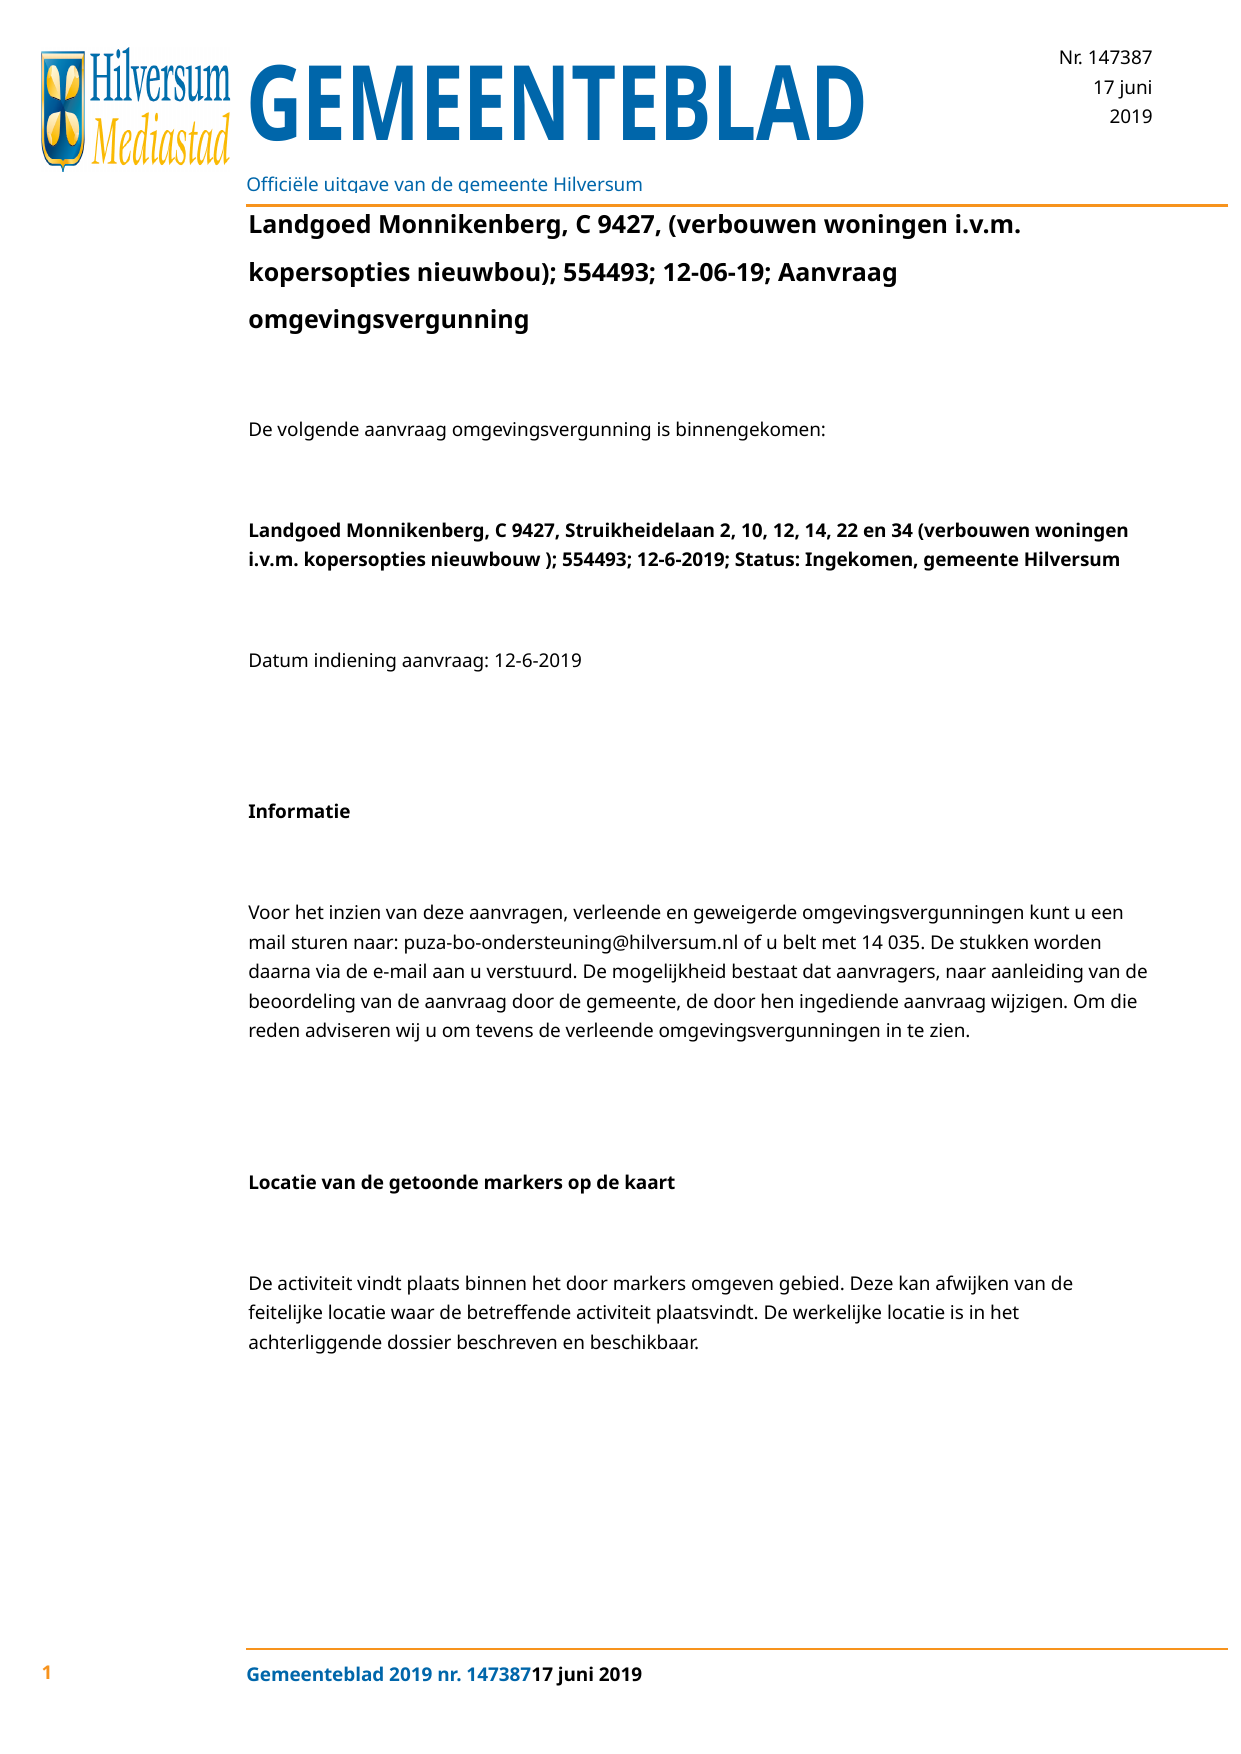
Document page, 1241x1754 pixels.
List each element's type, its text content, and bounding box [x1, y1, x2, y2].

text Voor het inzien van deze aanvragen, verleende en geweigerde omgevingsvergunningen kunt u een mail sturen naar: puza-bo-ondersteuning@hilversum.nl of u belt met 14 035. De stukken worden daarna via de e-mail aan u verstuurd. De mogelijkheid bestaat dat aanvragers, naar aanleiding van de beoordeling van de aanvraag door de gemeente, de door hen ingediende aanvraag wijzigen. Om die reden adviseren wij u om tevens de verleende omgevingsvergunningen in te zien. [248, 899, 1152, 1043]
text Landgoed Monnikenberg, C 9427, Struikheidelaan 2, 10, 12, 14, 22 en 34 (verbouwen woningen i.v.m. kopersopties nieuwbouw ); 554493; 12-6-2019; Status: Ingekomen, gemeente Hilversum [248, 517, 1152, 572]
picture [41, 47, 231, 172]
text Landgoed Monnikenberg, C 9427, (verbouwen woningen i.v.m. kopersopties nieuwbou); 554493; 12-06-19; Aanvraag omgevingsvergunning [248, 207, 1152, 336]
text Informatie [248, 798, 1152, 824]
text Locatie van de getoonde markers op de kaart [248, 1169, 1152, 1194]
text Datum indiening aanvraag: 12-6-2019 [248, 647, 1152, 673]
text De volgende aanvraag omgevingsvergunning is binnengekomen: [248, 416, 1152, 442]
text De activiteit vindt plaats binnen het door markers omgeven gebied. Deze kan afwijken van de feitelijke locatie waar de betreffende activiteit plaatsvindt. De werkelijke locatie is in het achterliggende dossier beschreven en beschikbaar. [248, 1270, 1152, 1354]
